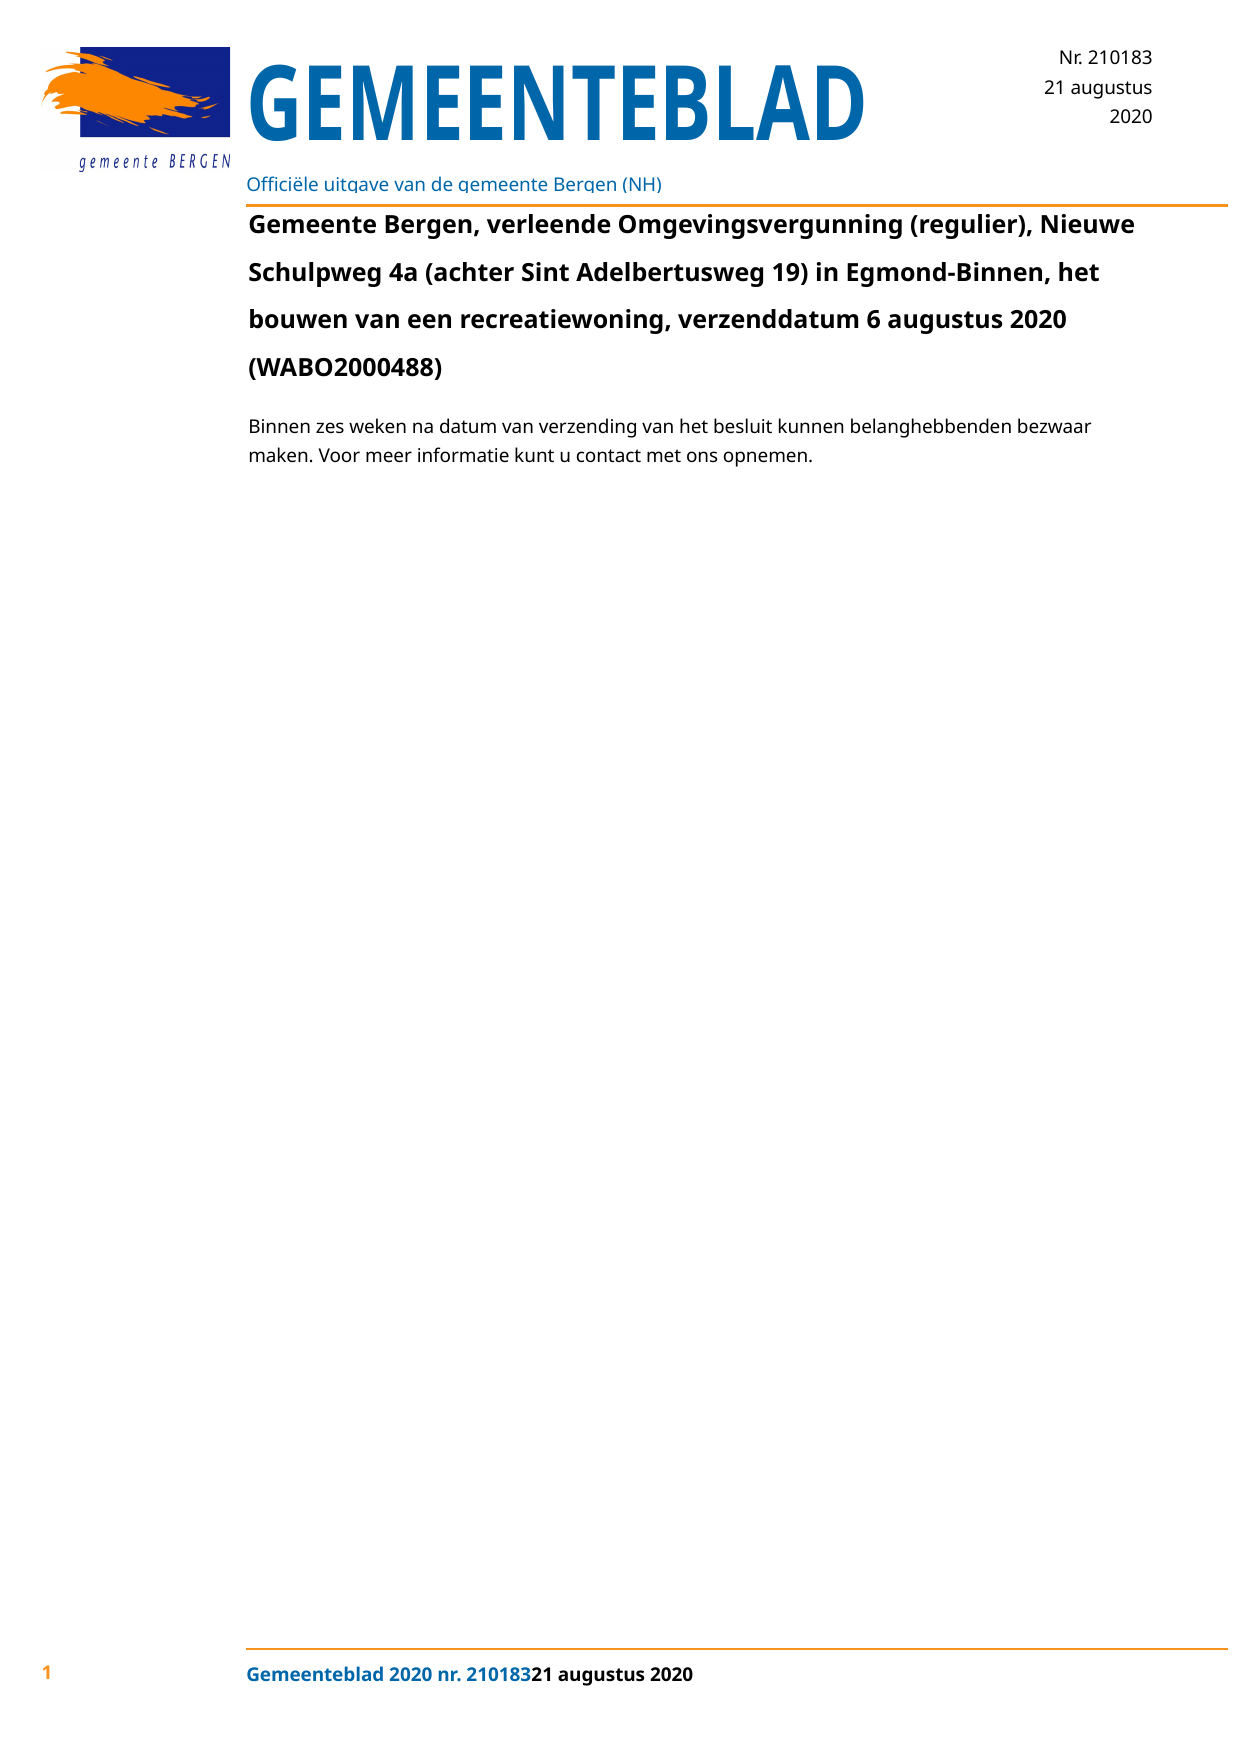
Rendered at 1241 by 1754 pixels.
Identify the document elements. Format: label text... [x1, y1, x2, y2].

text Binnen zes weken na datum van verzending van het besluit kunnen belanghebbenden bezwaar maken. Voor meer informatie kunt u contact met ons opnemen. [248, 413, 1152, 468]
picture [41, 47, 231, 172]
text Gemeente Bergen, verleende Omgevingsvergunning (regulier), Nieuwe Schulpweg 4a (achter Sint Adelbertusweg 19) in Egmond-Binnen, het bouwen van een recreatiewoning, verzenddatum 6 augustus 2020 (WABO2000488) [248, 207, 1152, 384]
